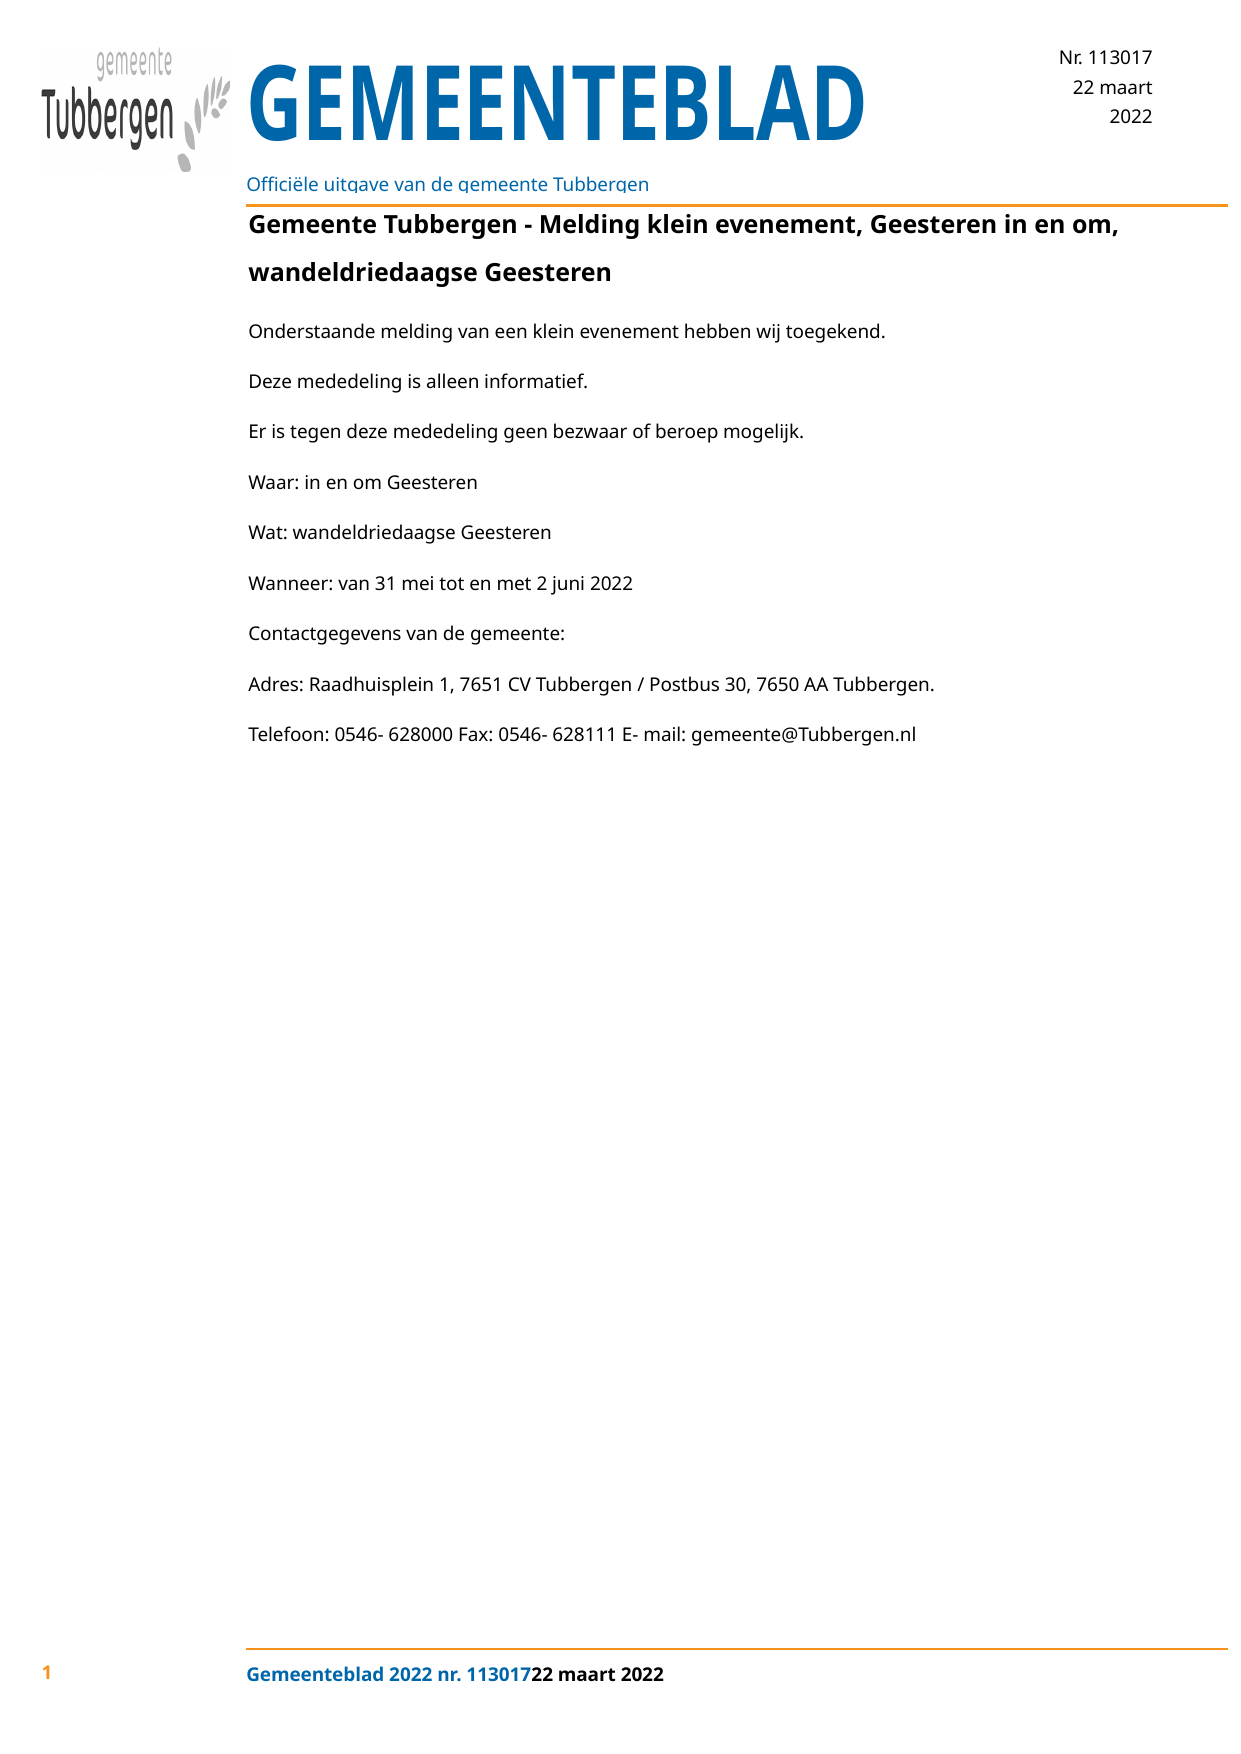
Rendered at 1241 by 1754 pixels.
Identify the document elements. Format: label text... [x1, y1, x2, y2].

text Waar: in en om Geesteren [248, 469, 1152, 495]
text Contactgegevens van de gemeente: [248, 620, 1152, 646]
text Wat: wandeldriedaagse Geesteren [248, 519, 1152, 545]
picture [41, 47, 231, 172]
text Onderstaande melding van een klein evenement hebben wij toegekend. [248, 318, 1152, 344]
text Er is tegen deze mededeling geen bezwaar of beroep mogelijk. [248, 419, 1152, 444]
text Gemeente Tubbergen - Melding klein evenement, Geesteren in en om, wandeldriedaagse Geesteren [248, 207, 1152, 288]
text Adres: Raadhuisplein 1, 7651 CV Tubbergen / Postbus 30, 7650 AA Tubbergen. [248, 671, 1152, 697]
text Deze mededeling is alleen informatief. [248, 368, 1152, 394]
text Wanneer: van 31 mei tot en met 2 juni 2022 [248, 570, 1152, 596]
text Telefoon: 0546- 628000 Fax: 0546- 628111 E- mail: gemeente@Tubbergen.nl [248, 721, 1152, 747]
